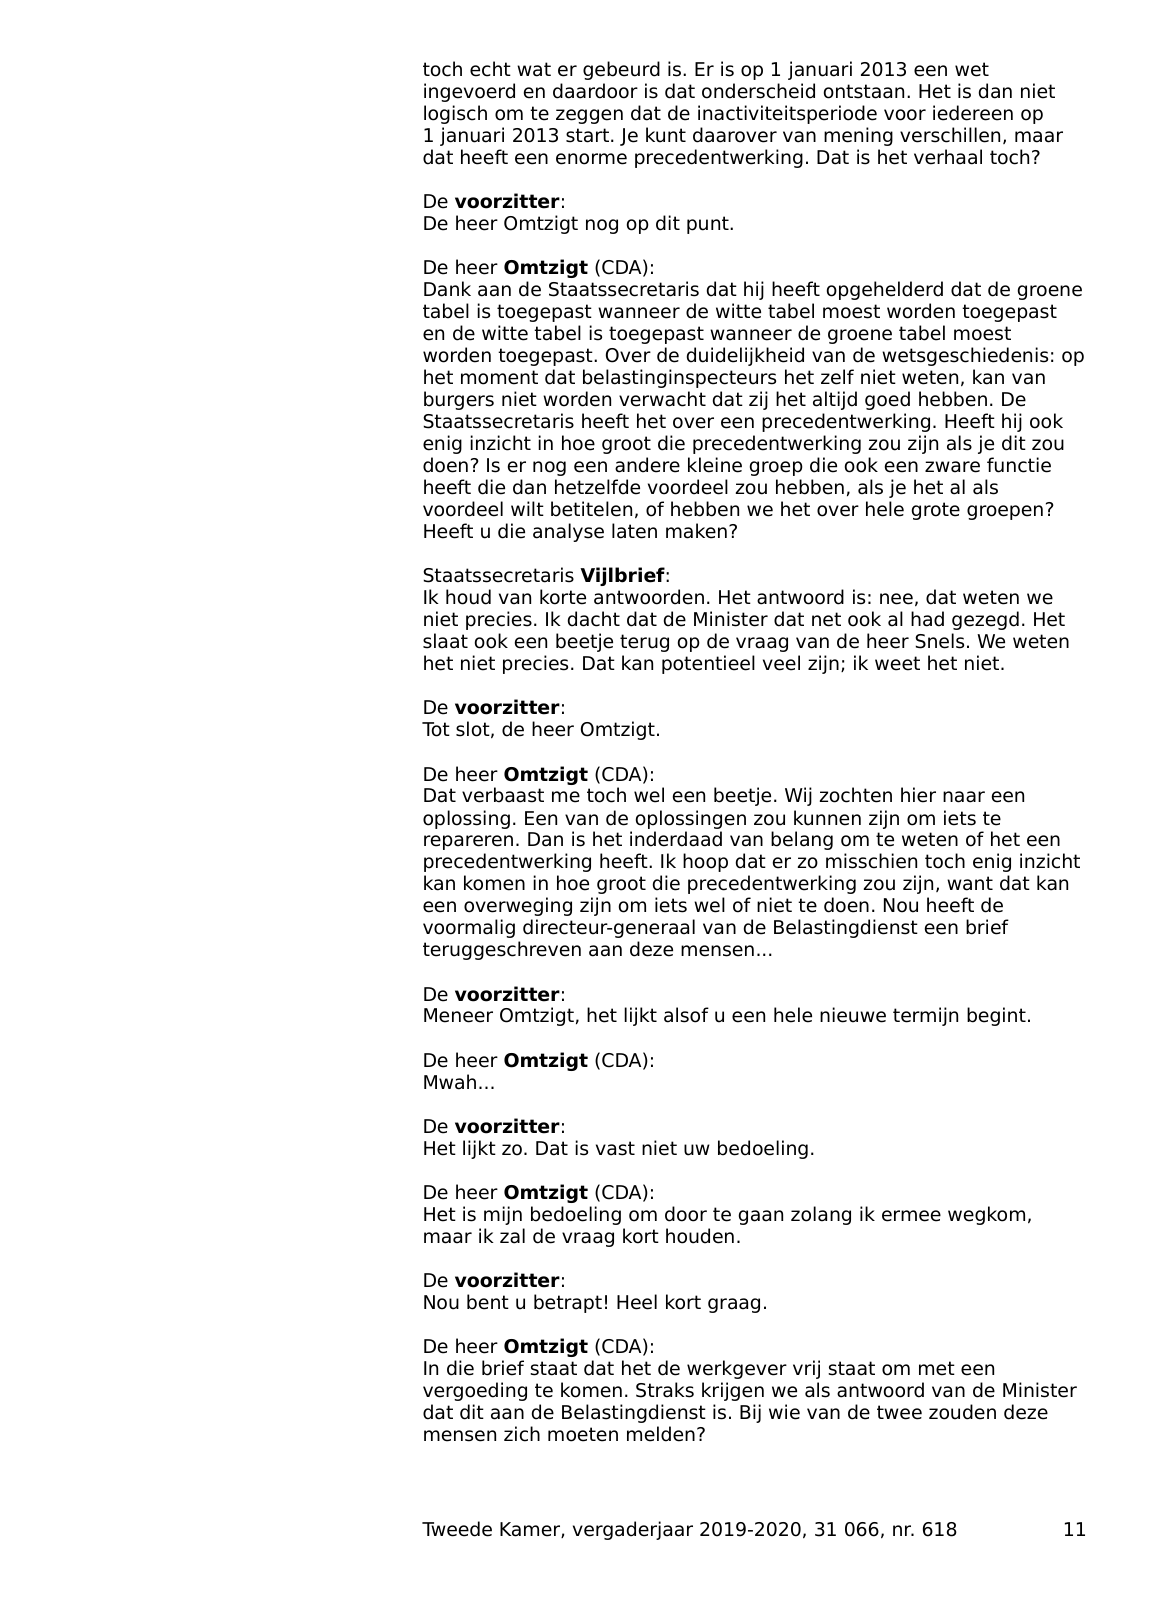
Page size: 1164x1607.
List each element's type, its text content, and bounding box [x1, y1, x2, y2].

text Nou bent u betrapt! Heel kort graag. [422, 1292, 1087, 1314]
text Dank aan de Staatssecretaris dat hij heeft opgehelderd dat de groene tabel is toegepast wanneer de witte tabel moest worden toegepast en de witte tabel is toegepast wanneer de groene tabel moest worden toegepast. Over de duidelijkheid van de wetsgeschiedenis: op het moment dat belastinginspecteurs het zelf niet weten, kan van burgers niet worden verwacht dat zij het altijd goed hebben. De Staatssecretaris heeft het over een precedentwerking. Heeft hij ook enig inzicht in hoe groot die precedentwerking zou zijn als je dit zou doen? Is er nog een andere kleine groep die ook een zware functie heeft die dan hetzelfde voordeel zou hebben, als je het al als voordeel wilt betitelen, of hebben we het over hele grote groepen? Heeft u die analyse laten maken? [422, 279, 1087, 543]
text Ik houd van korte antwoorden. Het antwoord is: nee, dat weten we niet precies. Ik dacht dat de Minister dat net ook al had gezegd. Het slaat ook een beetje terug op de vraag van de heer Snels. We weten het niet precies. Dat kan potentieel veel zijn; ik weet het niet. [422, 587, 1087, 675]
text Staatssecretaris Vijlbrief: [422, 565, 1087, 587]
text De heer Omtzigt (CDA): [422, 1182, 1087, 1204]
text Tot slot, de heer Omtzigt. [422, 719, 1087, 741]
text De voorzitter: [422, 983, 1087, 1005]
text In die brief staat dat het de werkgever vrij staat om met een vergoeding te komen. Straks krijgen we als antwoord van de Minister dat dit aan de Belastingdienst is. Bij wie van de twee zouden deze mensen zich moeten melden? [422, 1358, 1087, 1446]
text De heer Omtzigt (CDA): [422, 257, 1087, 279]
text Het lijkt zo. Dat is vast niet uw bedoeling. [422, 1138, 1087, 1160]
text De voorzitter: [422, 697, 1087, 719]
text Dat verbaast me toch wel een beetje. Wij zochten hier naar een oplossing. Een van de oplossingen zou kunnen zijn om iets te repareren. Dan is het inderdaad van belang om te weten of het een precedentwerking heeft. Ik hoop dat er zo misschien toch enig inzicht kan komen in hoe groot die precedentwerking zou zijn, want dat kan een overweging zijn om iets wel of niet te doen. Nou heeft de voormalig directeur-generaal van de Belastingdienst een brief teruggeschreven aan deze mensen... [422, 785, 1087, 961]
text De heer Omtzigt nog op dit punt. [422, 213, 1087, 235]
text De voorzitter: [422, 191, 1087, 213]
text De heer Omtzigt (CDA): [422, 1049, 1087, 1072]
text toch echt wat er gebeurd is. Er is op 1 januari 2013 een wet ingevoerd en daardoor is dat onderscheid ontstaan. Het is dan niet logisch om te zeggen dat de inactiviteitsperiode voor iedereen op 1 januari 2013 start. Je kunt daarover van mening verschillen, maar dat heeft een enorme precedentwerking. Dat is het verhaal toch? [422, 59, 1087, 169]
text Het is mijn bedoeling om door te gaan zolang ik ermee wegkom, maar ik zal de vraag kort houden. [422, 1204, 1087, 1248]
text De voorzitter: [422, 1270, 1087, 1292]
text Mwah... [422, 1072, 1087, 1093]
text De heer Omtzigt (CDA): [422, 1336, 1087, 1358]
text De heer Omtzigt (CDA): [422, 763, 1087, 785]
text De voorzitter: [422, 1116, 1087, 1138]
text Meneer Omtzigt, het lijkt alsof u een hele nieuwe termijn begint. [422, 1005, 1087, 1027]
